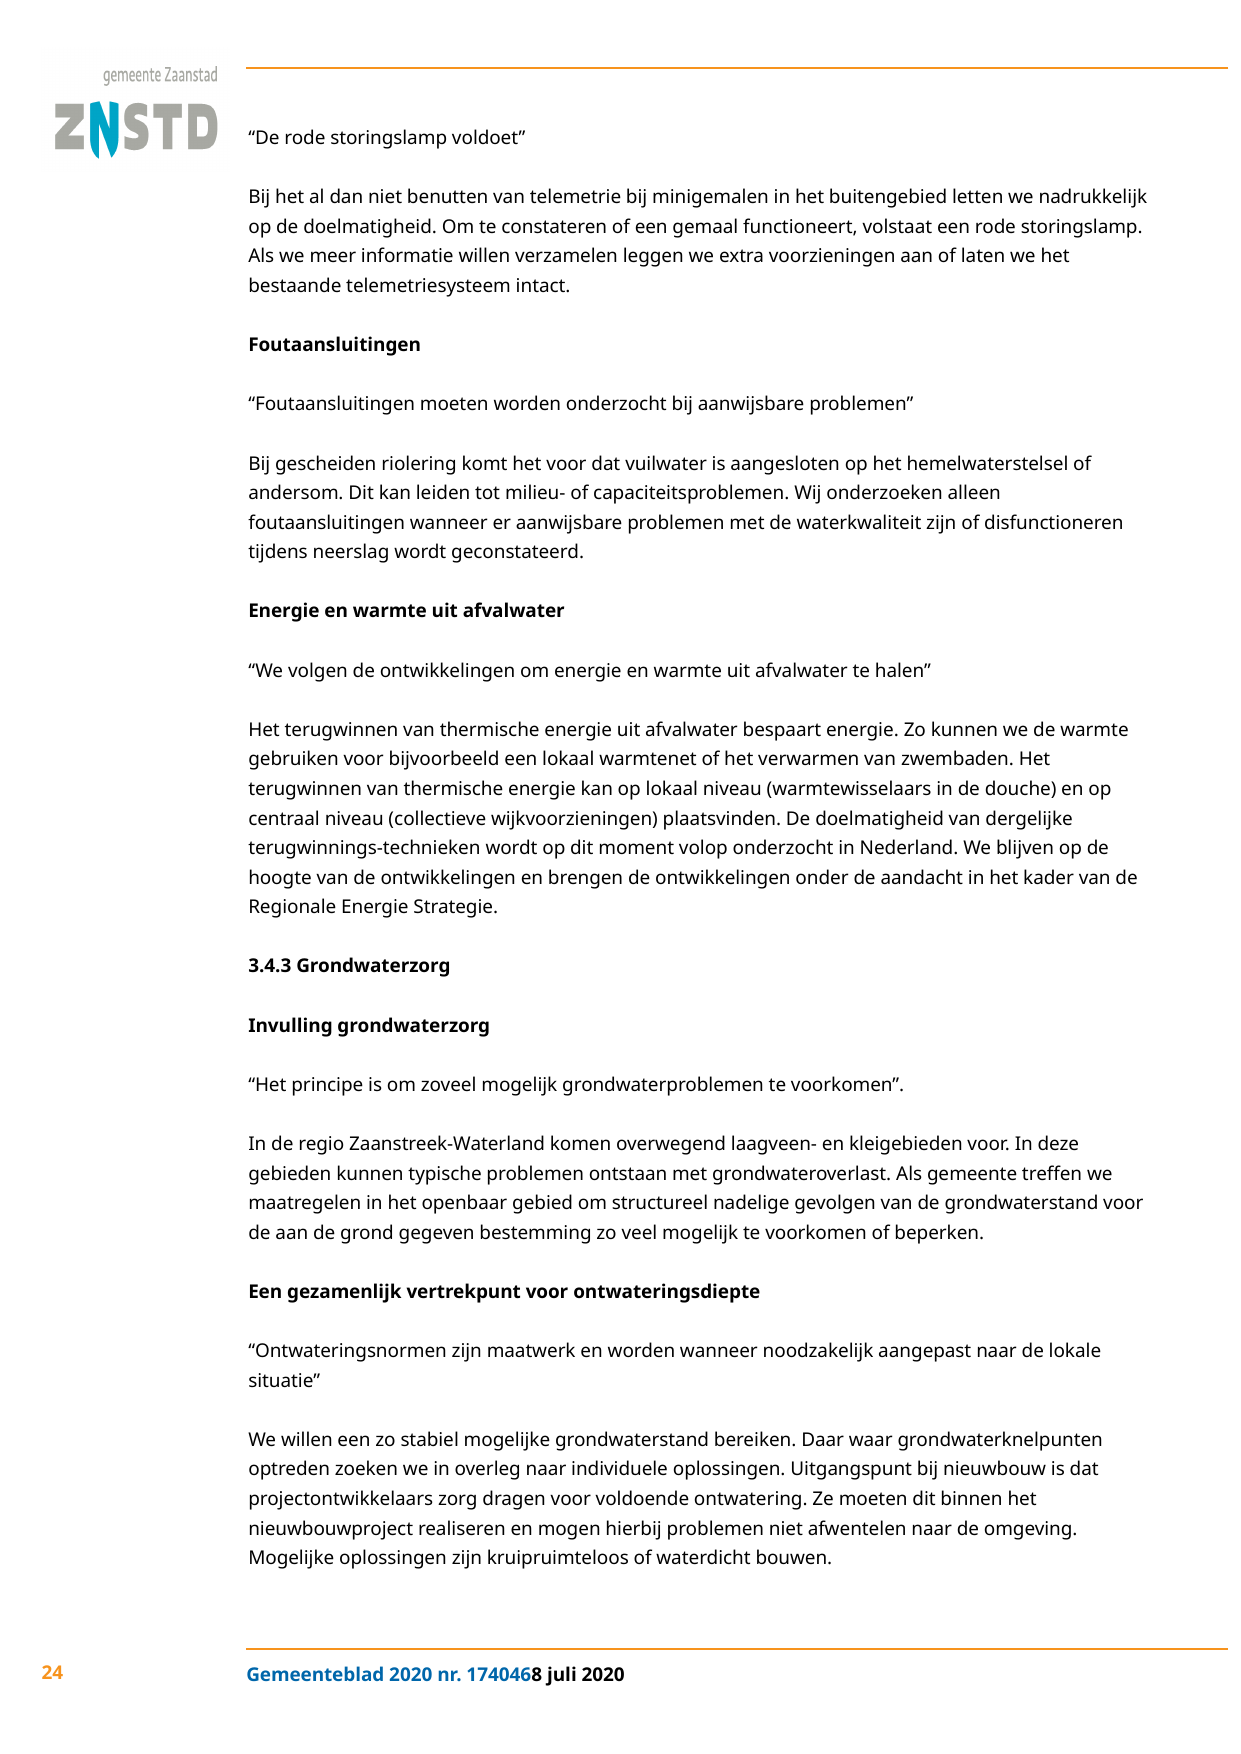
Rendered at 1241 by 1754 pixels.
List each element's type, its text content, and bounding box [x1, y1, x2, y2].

text “Ontwateringsnormen zijn maatwerk en worden wanneer noodzakelijk aangepast naar de lokale situatie” [248, 1337, 1152, 1393]
text 3.4.3 Grondwaterzorg [248, 953, 1152, 978]
text Bij het al dan niet benutten van telemetrie bij minigemalen in het buitengebied letten we nadrukkelijk op de doelmatigheid. Om te constateren of een gemaal functioneert, volstaat een rode storingslamp. Als we meer informatie willen verzamelen leggen we extra voorzieningen aan of laten we het bestaande telemetriesysteem intact. [248, 183, 1152, 298]
text “We volgen de ontwikkelingen om energie en warmte uit afvalwater te halen” [248, 657, 1152, 683]
picture [41, 47, 231, 172]
text “Het principe is om zoveel mogelijk grondwaterproblemen te voorkomen”. [248, 1071, 1152, 1097]
text Een gezamenlijk vertrekpunt voor ontwateringsdiepte [248, 1278, 1152, 1304]
text “De rode storingslamp voldoet” [248, 124, 1152, 150]
text In de regio Zaanstreek-Waterland komen overwegend laagveen- en kleigebieden voor. In deze gebieden kunnen typische problemen ontstaan met grondwateroverlast. Als gemeente treffen we maatregelen in het openbaar gebied om structureel nadelige gevolgen van de grondwaterstand voor de aan de grond gegeven bestemming zo veel mogelijk te voorkomen of beperken. [248, 1130, 1152, 1245]
text We willen een zo stabiel mogelijke grondwaterstand bereiken. Daar waar grondwaterknelpunten optreden zoeken we in overleg naar individuele oplossingen. Uitgangspunt bij nieuwbouw is dat projectontwikkelaars zorg dragen voor voldoende ontwatering. Ze moeten dit binnen het nieuwbouwproject realiseren en mogen hierbij problemen niet afwentelen naar de omgeving. Mogelijke oplossingen zijn kruipruimteloos of waterdicht bouwen. [248, 1426, 1152, 1570]
text Foutaansluitingen [248, 331, 1152, 357]
text Bij gescheiden riolering komt het voor dat vuilwater is aangesloten op het hemelwaterstelsel of andersom. Dit kan leiden tot milieu- of capaciteitsproblemen. Wij onderzoeken alleen foutaansluitingen wanneer er aanwijsbare problemen met de waterkwaliteit zijn of disfunctioneren tijdens neerslag wordt geconstateerd. [248, 450, 1152, 564]
text “Foutaansluitingen moeten worden onderzocht bij aanwijsbare problemen” [248, 391, 1152, 416]
text Invulling grondwaterzorg [248, 1012, 1152, 1038]
text Het terugwinnen van thermische energie uit afvalwater bespaart energie. Zo kunnen we de warmte gebruiken voor bijvoorbeeld een lokaal warmtenet of het verwarmen van zwembaden. Het terugwinnen van thermische energie kan op lokaal niveau (warmtewisselaars in de douche) en op centraal niveau (collectieve wijkvoorzieningen) plaatsvinden. De doelmatigheid van dergelijke terugwinnings-technieken wordt op dit moment volop onderzocht in Nederland. We blijven op de hoogte van de ontwikkelingen en brengen de ontwikkelingen onder de aandacht in het kader van de Regionale Energie Strategie. [248, 716, 1152, 919]
text Energie en warmte uit afvalwater [248, 598, 1152, 623]
